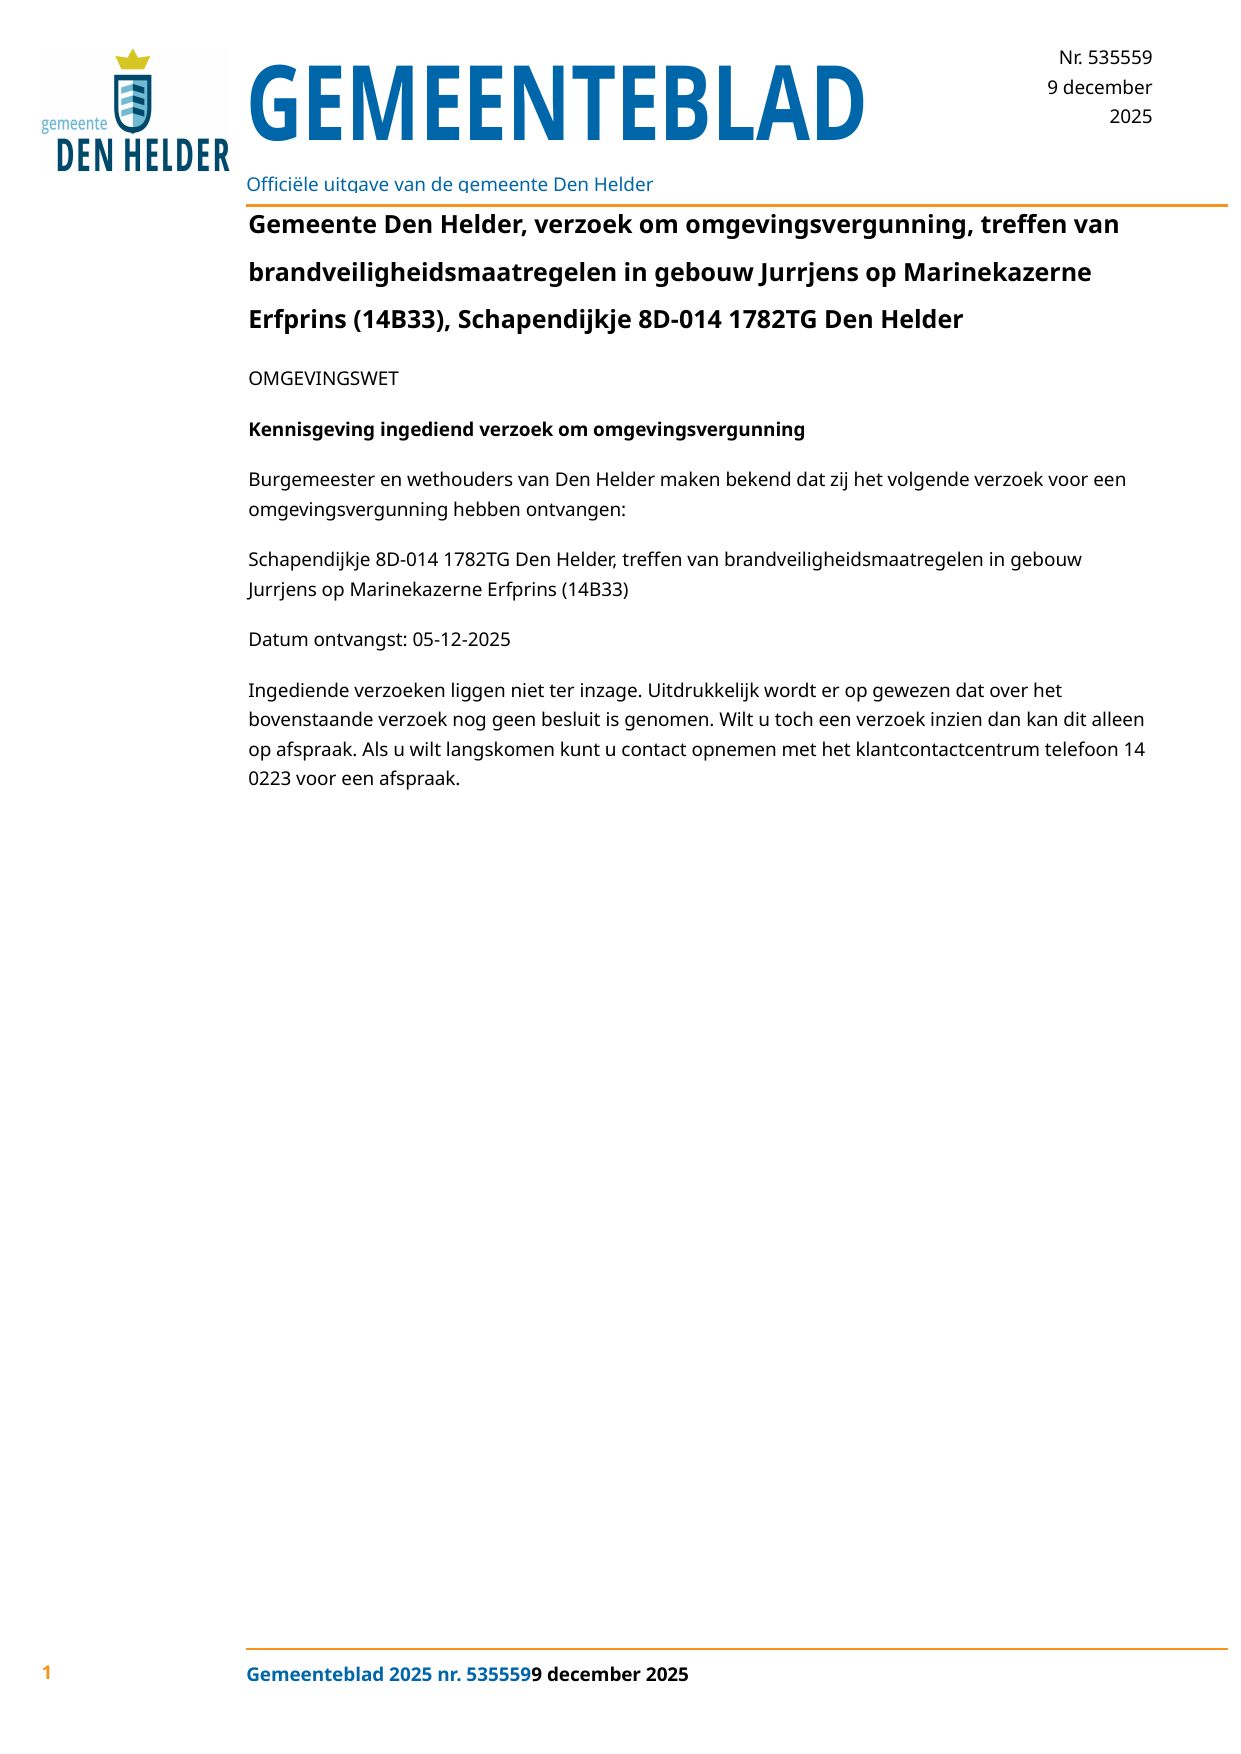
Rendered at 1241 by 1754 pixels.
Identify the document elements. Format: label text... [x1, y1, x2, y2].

text Schapendijkje 8D-014 1782TG Den Helder, treffen van brandveiligheidsmaatregelen in gebouw Jurrjens op Marinekazerne Erfprins (14B33) [248, 546, 1152, 602]
picture [100, 154, 106, 172]
text Datum ontvangst: 05-12-2025 [248, 626, 1152, 652]
picture [41, 47, 231, 172]
text Kennisgeving ingediend verzoek om omgevingsvergunning [248, 416, 1152, 442]
picture [63, 144, 68, 165]
text OMGEVINGSWET [248, 366, 1152, 391]
text Gemeente Den Helder, verzoek om omgevingsvergunning, treffen van brandveiligheidsmaatregelen in gebouw Jurrjens op Marinekazerne Erfprins (14B33), Schapendijkje 8D-014 1782TG Den Helder [248, 207, 1152, 336]
picture [220, 160, 224, 172]
picture [130, 157, 135, 172]
text Burgemeester en wethouders van Den Helder maken bekend dat zij het volgende verzoek voor een omgevingsvergunning hebben ontvangen: [248, 466, 1152, 522]
picture [182, 144, 187, 165]
text Ingediende verzoeken liggen niet ter inzage. Uitdrukkelijk wordt er op gewezen dat over het bovenstaande verzoek nog geen besluit is genomen. Wilt u toch een verzoek inzien dan kan dit alleen op afspraak. Als u wilt langskomen kunt u contact opnemen met het klantcontactcentrum telefoon 14 0223 voor een afspraak. [248, 677, 1152, 791]
